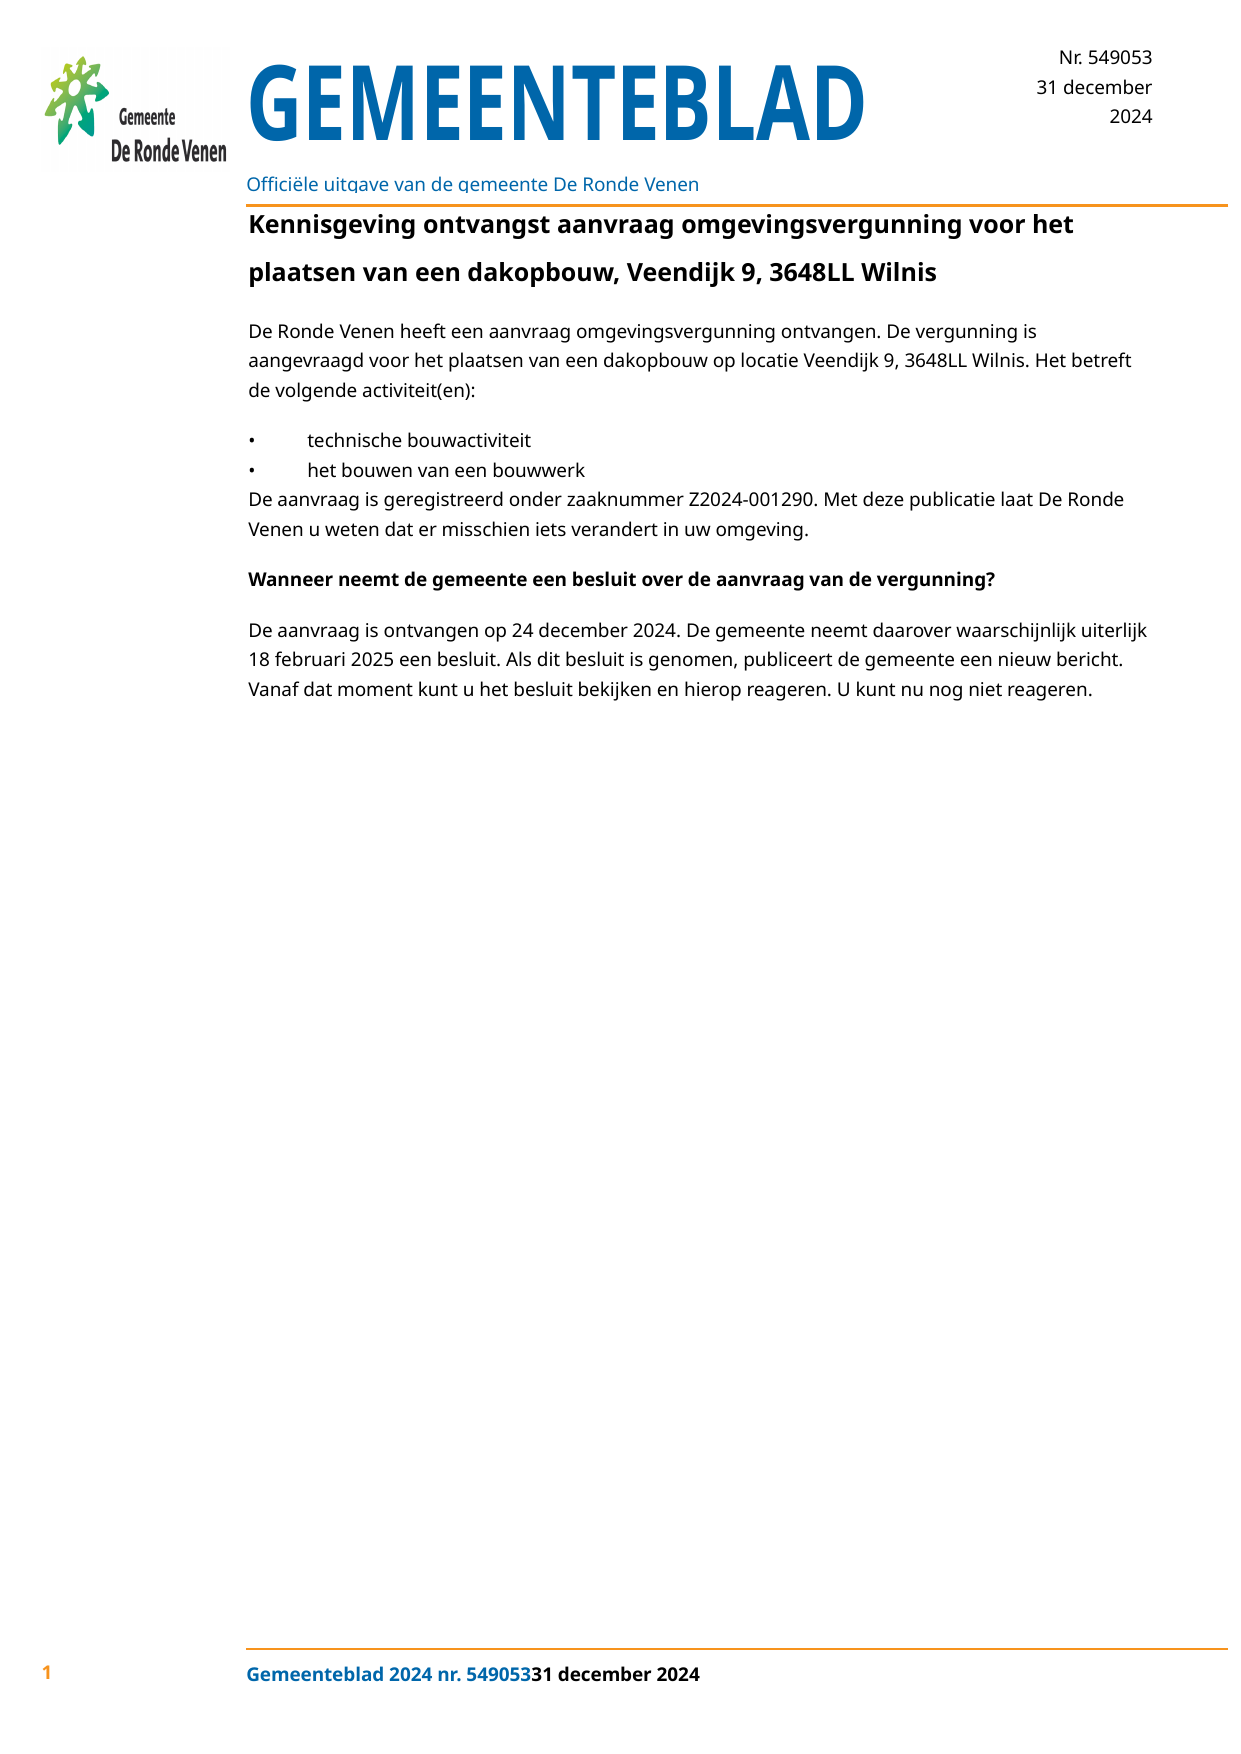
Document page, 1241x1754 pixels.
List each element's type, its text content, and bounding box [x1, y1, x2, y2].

picture [41, 47, 231, 172]
text De aanvraag is ontvangen op 24 december 2024. De gemeente neemt daarover waarschijnlijk uiterlijk 18 februari 2025 een besluit. Als dit besluit is genomen, publiceert de gemeente een nieuw bericht. Vanaf dat moment kunt u het besluit bekijken en hierop reageren. U kunt nu nog niet reageren. [248, 617, 1152, 702]
text Wanneer neemt de gemeente een besluit over de aanvraag van de vergunning? [248, 567, 1152, 592]
text De aanvraag is geregistreerd onder zaaknummer Z2024-001290. Met deze publicatie laat De Ronde Venen u weten dat er misschien iets verandert in uw omgeving. [248, 487, 1152, 542]
list het bouwen van een bouwwerk [248, 457, 1152, 483]
list technische bouwactiviteit [248, 427, 1152, 453]
text Kennisgeving ontvangst aanvraag omgevingsvergunning voor het plaatsen van een dakopbouw, Veendijk 9, 3648LL Wilnis [248, 207, 1152, 288]
text De Ronde Venen heeft een aanvraag omgevingsvergunning ontvangen. De vergunning is aangevraagd voor het plaatsen van een dakopbouw op locatie Veendijk 9, 3648LL Wilnis. Het betreft de volgende activiteit(en): [248, 318, 1152, 403]
